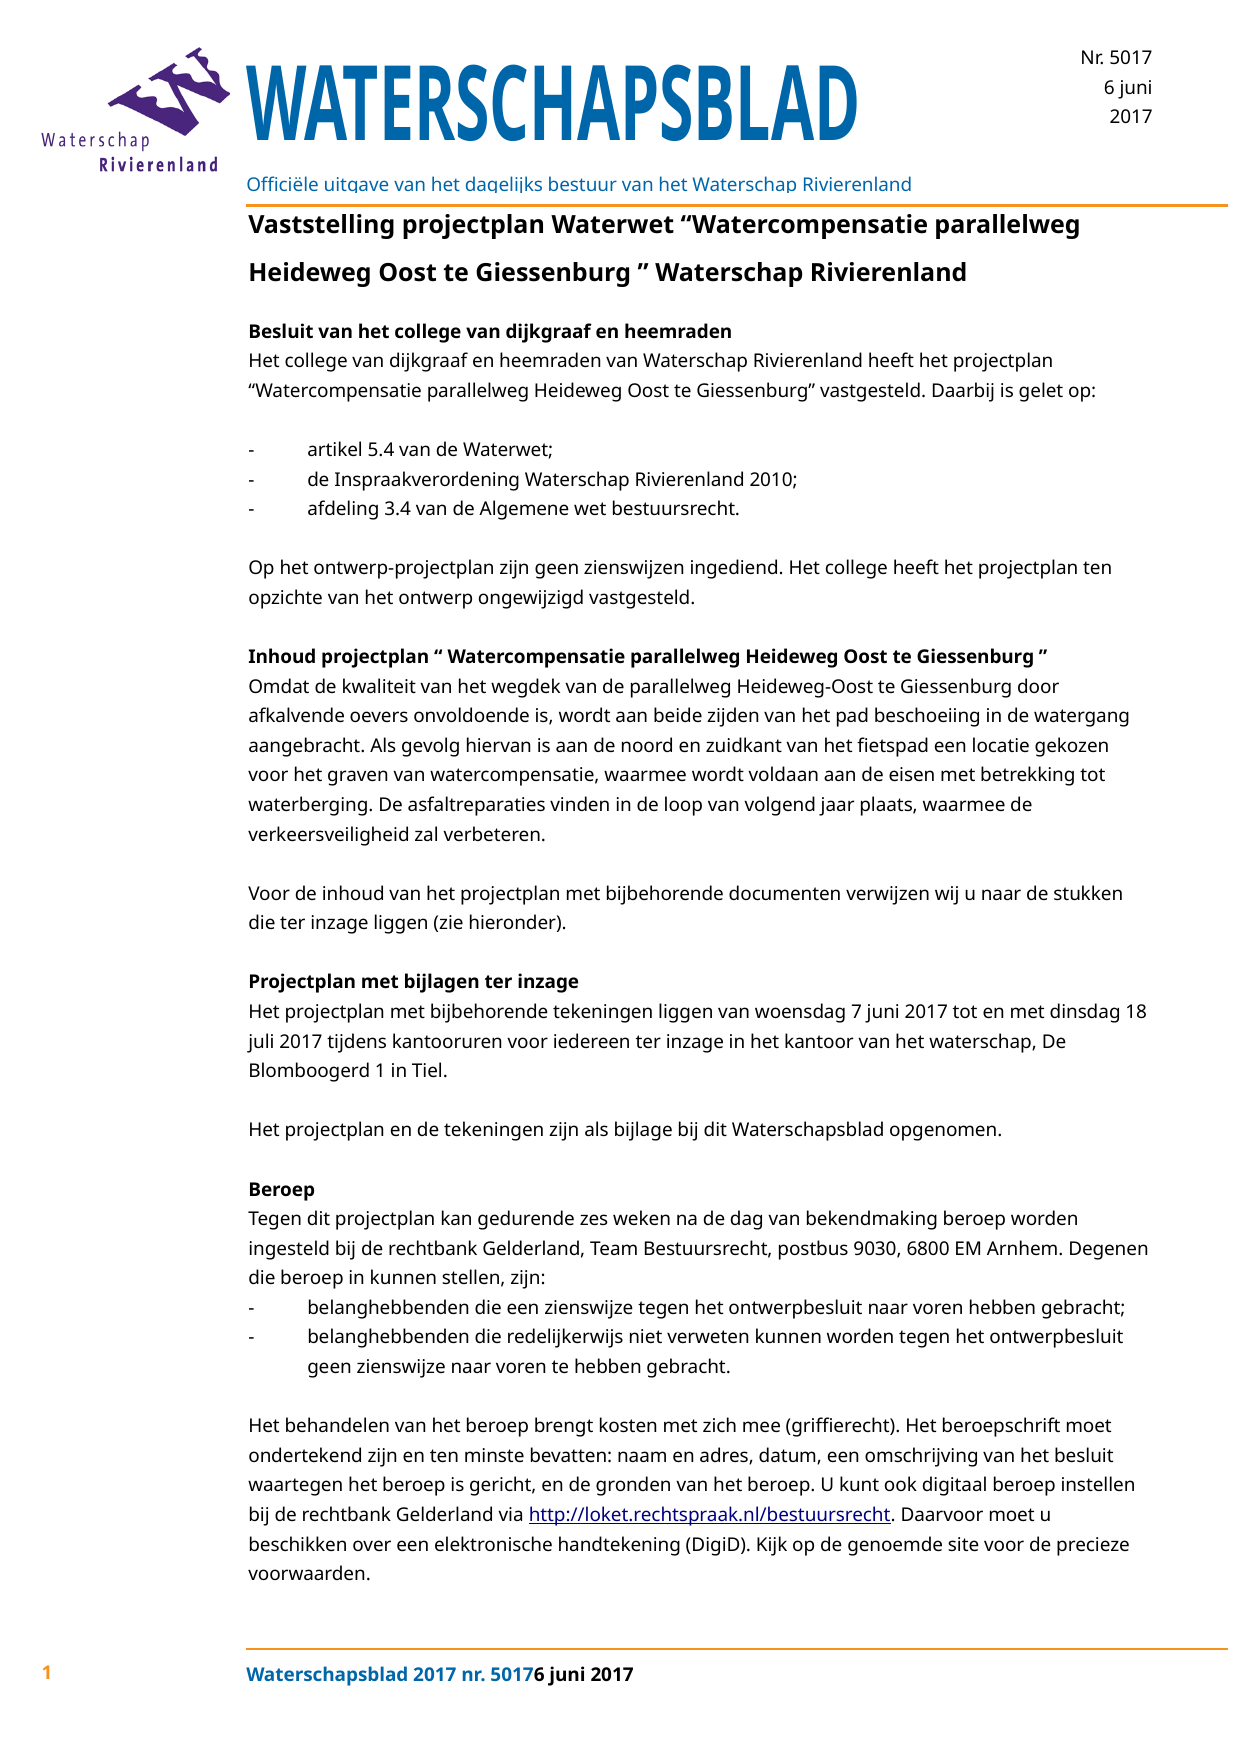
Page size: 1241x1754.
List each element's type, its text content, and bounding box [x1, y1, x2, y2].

list belanghebbenden die redelijkerwijs niet verweten kunnen worden tegen het ontwerpbesluit geen zienswijze naar voren te hebben gebracht. [248, 1324, 1152, 1379]
text Het behandelen van het beroep brengt kosten met zich mee (griffierecht). Het beroepschrift moet ondertekend zijn en ten minste bevatten: naam en adres, datum, een omschrijving van het besluit waartegen het beroep is gericht, en de gronden van het beroep. U kunt ook digitaal beroep instellen bij de rechtbank Gelderland via http://loket.rechtspraak.nl/bestuursrecht. Daarvoor moet u beschikken over een elektronische handtekening (DigiD). Kijk op de genoemde site voor de precieze voorwaarden. [248, 1412, 1152, 1586]
text Op het ontwerp-projectplan zijn geen zienswijzen ingediend. Het college heeft het projectplan ten opzichte van het ontwerp ongewijzigd vastgesteld. [248, 554, 1152, 610]
text Beroep [248, 1176, 1152, 1202]
picture [41, 47, 231, 172]
list artikel 5.4 van de Waterwet; [248, 436, 1152, 462]
text Tegen dit projectplan kan gedurende zes weken na de dag van bekendmaking beroep worden ingesteld bij de rechtbank Gelderland, Team Bestuursrecht, postbus 9030, 6800 EM Arnhem. Degenen die beroep in kunnen stellen, zijn: [248, 1205, 1152, 1290]
text Projectplan met bijlagen ter inzage [248, 969, 1152, 994]
list belanghebbenden die een zienswijze tegen het ontwerpbesluit naar voren hebben gebracht; [248, 1294, 1152, 1320]
list de Inspraakverordening Waterschap Rivierenland 2010; [248, 466, 1152, 492]
text Het projectplan en de tekeningen zijn als bijlage bij dit Waterschapsblad opgenomen. [248, 1117, 1152, 1142]
text Inhoud projectplan “ Watercompensatie parallelweg Heideweg Oost te Giessenburg ” [248, 643, 1152, 669]
list afdeling 3.4 van de Algemene wet bestuursrecht. [248, 495, 1152, 521]
text Vaststelling projectplan Waterwet “Watercompensatie parallelweg Heideweg Oost te Giessenburg ” Waterschap Rivierenland [248, 207, 1152, 288]
text Voor de inhoud van het projectplan met bijbehorende documenten verwijzen wij u naar de stukken die ter inzage liggen (zie hieronder). [248, 880, 1152, 935]
text Het projectplan met bijbehorende tekeningen liggen van woensdag 7 juni 2017 tot en met dinsdag 18 juli 2017 tijdens kantooruren voor iedereen ter inzage in het kantoor van het waterschap, De Blomboogerd 1 in Tiel. [248, 998, 1152, 1083]
text Besluit van het college van dijkgraaf en heemraden [248, 318, 1152, 344]
text Omdat de kwaliteit van het wegdek van de parallelweg Heideweg-Oost te Giessenburg door afkalvende oevers onvoldoende is, wordt aan beide zijden van het pad beschoeiing in de watergang aangebracht. Als gevolg hiervan is aan de noord en zuidkant van het fietspad een locatie gekozen voor het graven van watercompensatie, waarmee wordt voldaan aan de eisen met betrekking tot waterberging. De asfaltreparaties vinden in de loop van volgend jaar plaats, waarmee de verkeersveiligheid zal verbeteren. [248, 673, 1152, 847]
text Het college van dijkgraaf en heemraden van Waterschap Rivierenland heeft het projectplan “Watercompensatie parallelweg Heideweg Oost te Giessenburg” vastgesteld. Daarbij is gelet op: [248, 347, 1152, 403]
